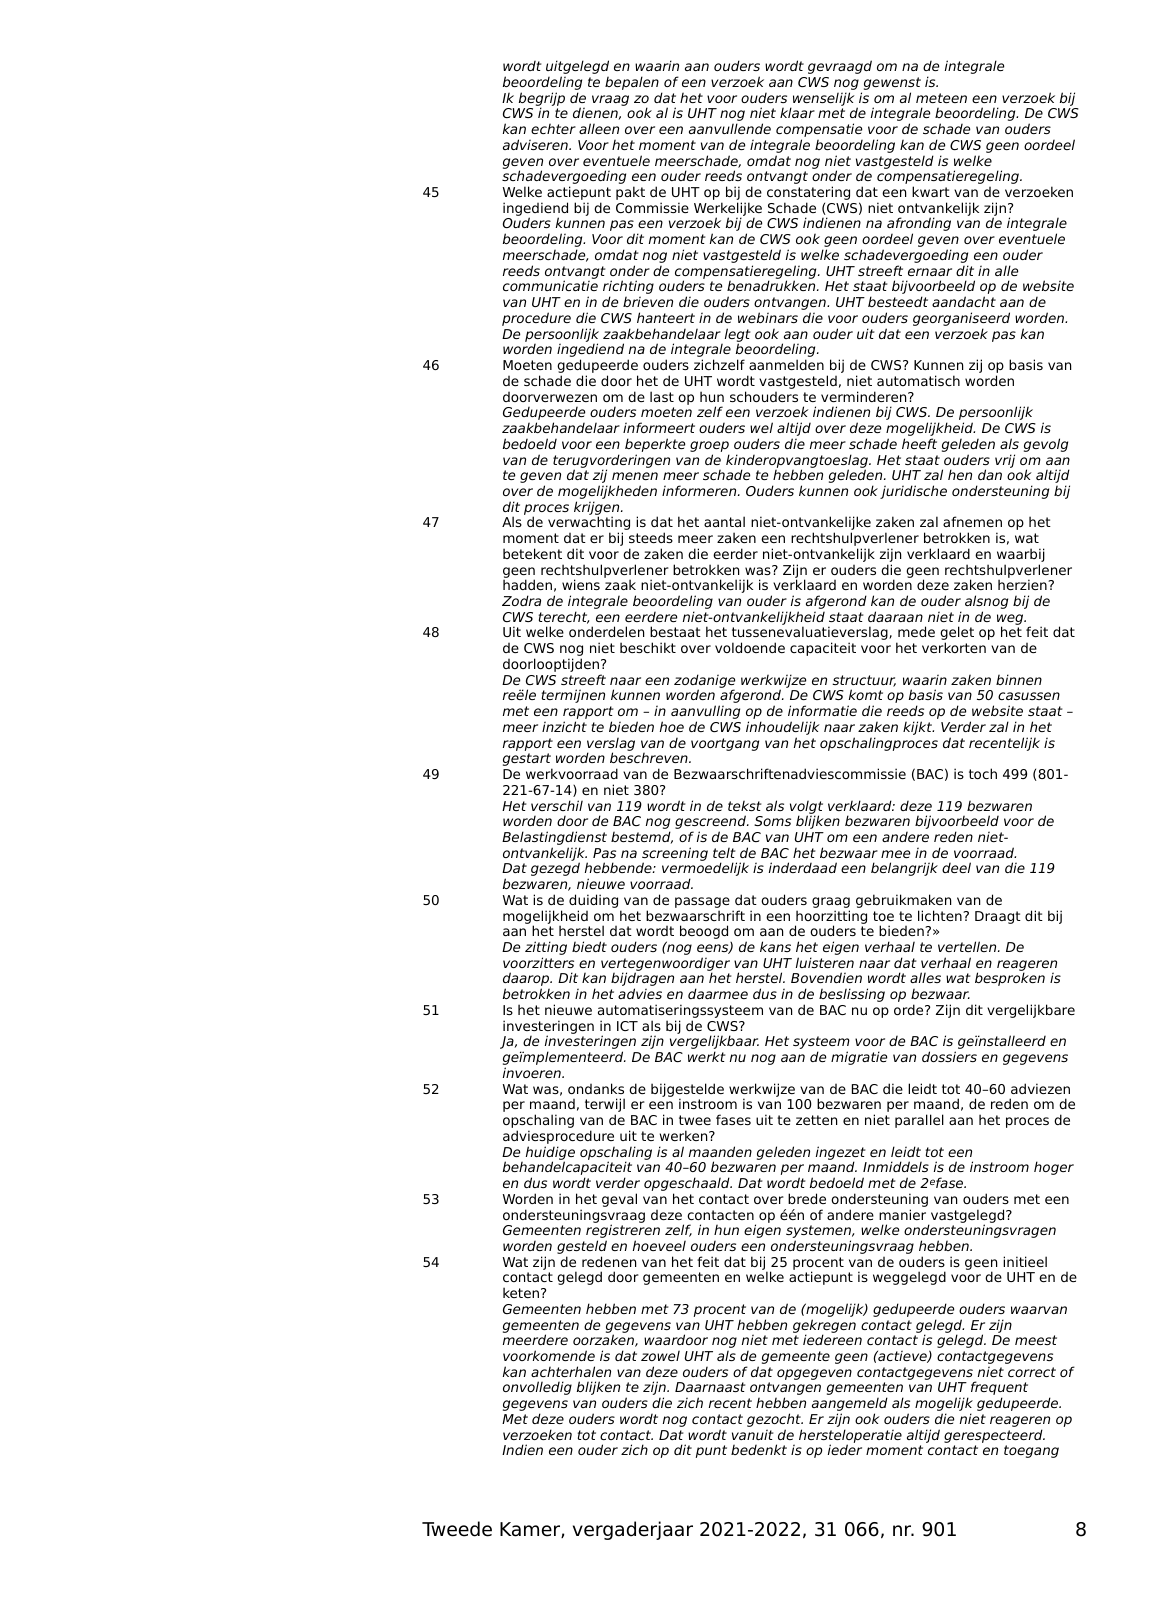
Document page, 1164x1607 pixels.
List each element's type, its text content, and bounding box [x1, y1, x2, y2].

table_cell 51 [422, 1003, 496, 1034]
table_cell 45 [422, 185, 496, 216]
table_cell [422, 1302, 496, 1459]
table_cell Gemeenten hebben met 73 procent van de (mogelijk) gedupeerde ouders waarvan gemeenten de gegevens van UHT hebben gekregen contact gelegd. Er zijn meerdere oorzaken, waardoor nog niet met iedereen contact is gelegd. De meest voorkomende is dat zowel UHT als de gemeente geen (actieve) contactgegevens kan achterhalen van deze ouders of dat opgegeven contactgegevens niet correct of onvolledig blijken te zijn. Daarnaast ontvangen gemeenten van UHT frequent gegevens van ouders die zich recent hebben aangemeld als mogelijk gedupeerde. Met deze ouders wordt nog contact gezocht. Er zijn ook ouders die niet reageren op verzoeken tot contact. Dat wordt vanuit de hersteloperatie altijd gerespecteerd. Indien een ouder zich op dit punt bedenkt is op ieder moment contact en toegang [496, 1302, 1087, 1459]
table_cell Worden in het geval van het contact over brede ondersteuning van ouders met een ondersteuningsvraag deze contacten op één of andere manier vastgelegd? [496, 1192, 1087, 1223]
table_cell De CWS streeft naar een zodanige werkwijze en structuur, waarin zaken binnen reële termijnen kunnen worden afgerond. De CWS komt op basis van 50 casussen met een rapport om – in aanvulling op de informatie die reeds op de website staat – meer inzicht te bieden hoe de CWS inhoudelijk naar zaken kijkt. Verder zal in het rapport een verslag van de voortgang van het opschalingproces dat recentelijk is gestart worden beschreven. [496, 673, 1087, 767]
table_cell Gemeenten registreren zelf, in hun eigen systemen, welke ondersteuningsvragen worden gesteld en hoeveel ouders een ondersteuningsvraag hebben. [496, 1223, 1087, 1254]
table_cell Gedupeerde ouders moeten zelf een verzoek indienen bij CWS. De persoonlijk zaakbehandelaar informeert ouders wel altijd over deze mogelijkheid. De CWS is bedoeld voor een beperkte groep ouders die meer schade heeft geleden als gevolg van de terugvorderingen van de kinderopvangtoeslag. Het staat ouders vrij om aan te geven dat zij menen meer schade te hebben geleden. UHT zal hen dan ook altijd over de mogelijkheden informeren. Ouders kunnen ook juridische ondersteuning bij dit proces krijgen. [496, 405, 1087, 515]
table_cell 46 [422, 358, 496, 405]
table_cell Ouders kunnen pas een verzoek bij de CWS indienen na afronding van de integrale beoordeling. Voor dit moment kan de CWS ook geen oordeel geven over eventuele meerschade, omdat nog niet vastgesteld is welke schadevergoeding een ouder reeds ontvangt onder de compensatieregeling. UHT streeft ernaar dit in alle communicatie richting ouders te benadrukken. Het staat bijvoorbeeld op de website van UHT en in de brieven die ouders ontvangen. UHT besteedt aandacht aan de procedure die CWS hanteert in de webinars die voor ouders georganiseerd worden. De persoonlijk zaakbehandelaar legt ook aan ouder uit dat een verzoek pas kan worden ingediend na de integrale beoordeling. [496, 216, 1087, 358]
table_cell 48 [422, 625, 496, 672]
table_cell Wat was, ondanks de bijgestelde werkwijze van de BAC die leidt tot 40–60 adviezen per maand, terwijl er een instroom is van 100 bezwaren per maand, de reden om de opschaling van de BAC in twee fases uit te zetten en niet parallel aan het proces de adviesprocedure uit te werken? [496, 1081, 1087, 1144]
table_cell [422, 1034, 496, 1081]
table_cell Als de verwachting is dat het aantal niet-ontvankelijke zaken zal afnemen op het moment dat er bij steeds meer zaken een rechtshulpverlener betrokken is, wat betekent dit voor de zaken die eerder niet-ontvankelijk zijn verklaard en waarbij geen rechtshulpverlener betrokken was? Zijn er ouders die geen rechtshulpverlener hadden, wiens zaak niet-ontvankelijk is verklaard en worden deze zaken herzien? [496, 515, 1087, 594]
table_cell De werkvoorraad van de Bezwaarschriftenadviescommissie (BAC) is toch 499 (801-221-67-14) en niet 380? [496, 767, 1087, 798]
table_cell [422, 940, 496, 1003]
table_cell Moeten gedupeerde ouders zichzelf aanmelden bij de CWS? Kunnen zij op basis van de schade die door het de UHT wordt vastgesteld, niet automatisch worden doorverwezen om de last op hun schouders te verminderen? [496, 358, 1087, 405]
table_cell [422, 673, 496, 767]
table_cell Uit welke onderdelen bestaat het tussenevaluatieverslag, mede gelet op het feit dat de CWS nog niet beschikt over voldoende capaciteit voor het verkorten van de doorlooptijden? [496, 625, 1087, 672]
table_cell 54 [422, 1255, 496, 1302]
table_cell Is het nieuwe automatiseringssysteem van de BAC nu op orde? Zijn dit vergelijkbare investeringen in ICT als bij de CWS? [496, 1003, 1087, 1034]
table_cell [422, 1144, 496, 1192]
table_cell [422, 594, 496, 625]
table_cell 49 [422, 767, 496, 798]
table_cell Wat zijn de redenen van het feit dat bij 25 procent van de ouders is geen initieel contact gelegd door gemeenten en welke actiepunt is weggelegd voor de UHT en de keten? [496, 1255, 1087, 1302]
table_cell Zodra de integrale beoordeling van ouder is afgerond kan de ouder alsnog bij de CWS terecht, een eerdere niet-ontvankelijkheid staat daaraan niet in de weg. [496, 594, 1087, 625]
table_cell Het verschil van 119 wordt in de tekst als volgt verklaard: deze 119 bezwaren worden door de BAC nog gescreend. Soms blijken bezwaren bijvoorbeeld voor de Belastingdienst bestemd, of is de BAC van UHT om een andere reden niet-ontvankelijk. Pas na screening telt de BAC het bezwaar mee in de voorraad. Dat gezegd hebbende: vermoedelijk is inderdaad een belangrijk deel van die 119 bezwaren, nieuwe voorraad. [496, 798, 1087, 893]
table_cell [422, 405, 496, 515]
table_cell De huidige opschaling is al maanden geleden ingezet en leidt tot een behandelcapaciteit van 40–60 bezwaren per maand. Inmiddels is de instroom hoger en dus wordt verder opgeschaald. Dat wordt bedoeld met de 2efase. [496, 1144, 1087, 1192]
table_cell 53 [422, 1192, 496, 1223]
table_cell [422, 798, 496, 893]
table_cell 52 [422, 1081, 496, 1144]
table_cell [422, 1223, 496, 1254]
table_cell [422, 216, 496, 358]
table_cell [422, 59, 496, 185]
table_cell Ja, de investeringen zijn vergelijkbaar. Het systeem voor de BAC is geïnstalleerd en geïmplementeerd. De BAC werkt nu nog aan de migratie van dossiers en gegevens invoeren. [496, 1034, 1087, 1081]
table_cell 47 [422, 515, 496, 594]
table_cell wordt uitgelegd en waarin aan ouders wordt gevraagd om na de integrale beoordeling te bepalen of een verzoek aan CWS nog gewenst is. Ik begrijp de vraag zo dat het voor ouders wenselijk is om al meteen een verzoek bij CWS in te dienen, ook al is UHT nog niet klaar met de integrale beoordeling. De CWS kan echter alleen over een aanvullende compensatie voor de schade van ouders adviseren. Voor het moment van de integrale beoordeling kan de CWS geen oordeel geven over eventuele meerschade, omdat nog niet vastgesteld is welke schadevergoeding een ouder reeds ontvangt onder de compensatieregeling. [496, 59, 1087, 185]
table_cell 50 [422, 893, 496, 940]
table_cell De zitting biedt ouders (nog eens) de kans het eigen verhaal te vertellen. De voorzitters en vertegenwoordiger van UHT luisteren naar dat verhaal en reageren daarop. Dit kan bijdragen aan het herstel. Bovendien wordt alles wat besproken is betrokken in het advies en daarmee dus in de beslissing op bezwaar. [496, 940, 1087, 1003]
table_cell Wat is de duiding van de passage dat ouders graag gebruikmaken van de mogelijkheid om het bezwaarschrift in een hoorzitting toe te lichten? Draagt dit bij aan het herstel dat wordt beoogd om aan de ouders te bieden?» [496, 893, 1087, 940]
table_cell Welke actiepunt pakt de UHT op bij de constatering dat een kwart van de verzoeken ingediend bij de Commissie Werkelijke Schade (CWS) niet ontvankelijk zijn? [496, 185, 1087, 216]
